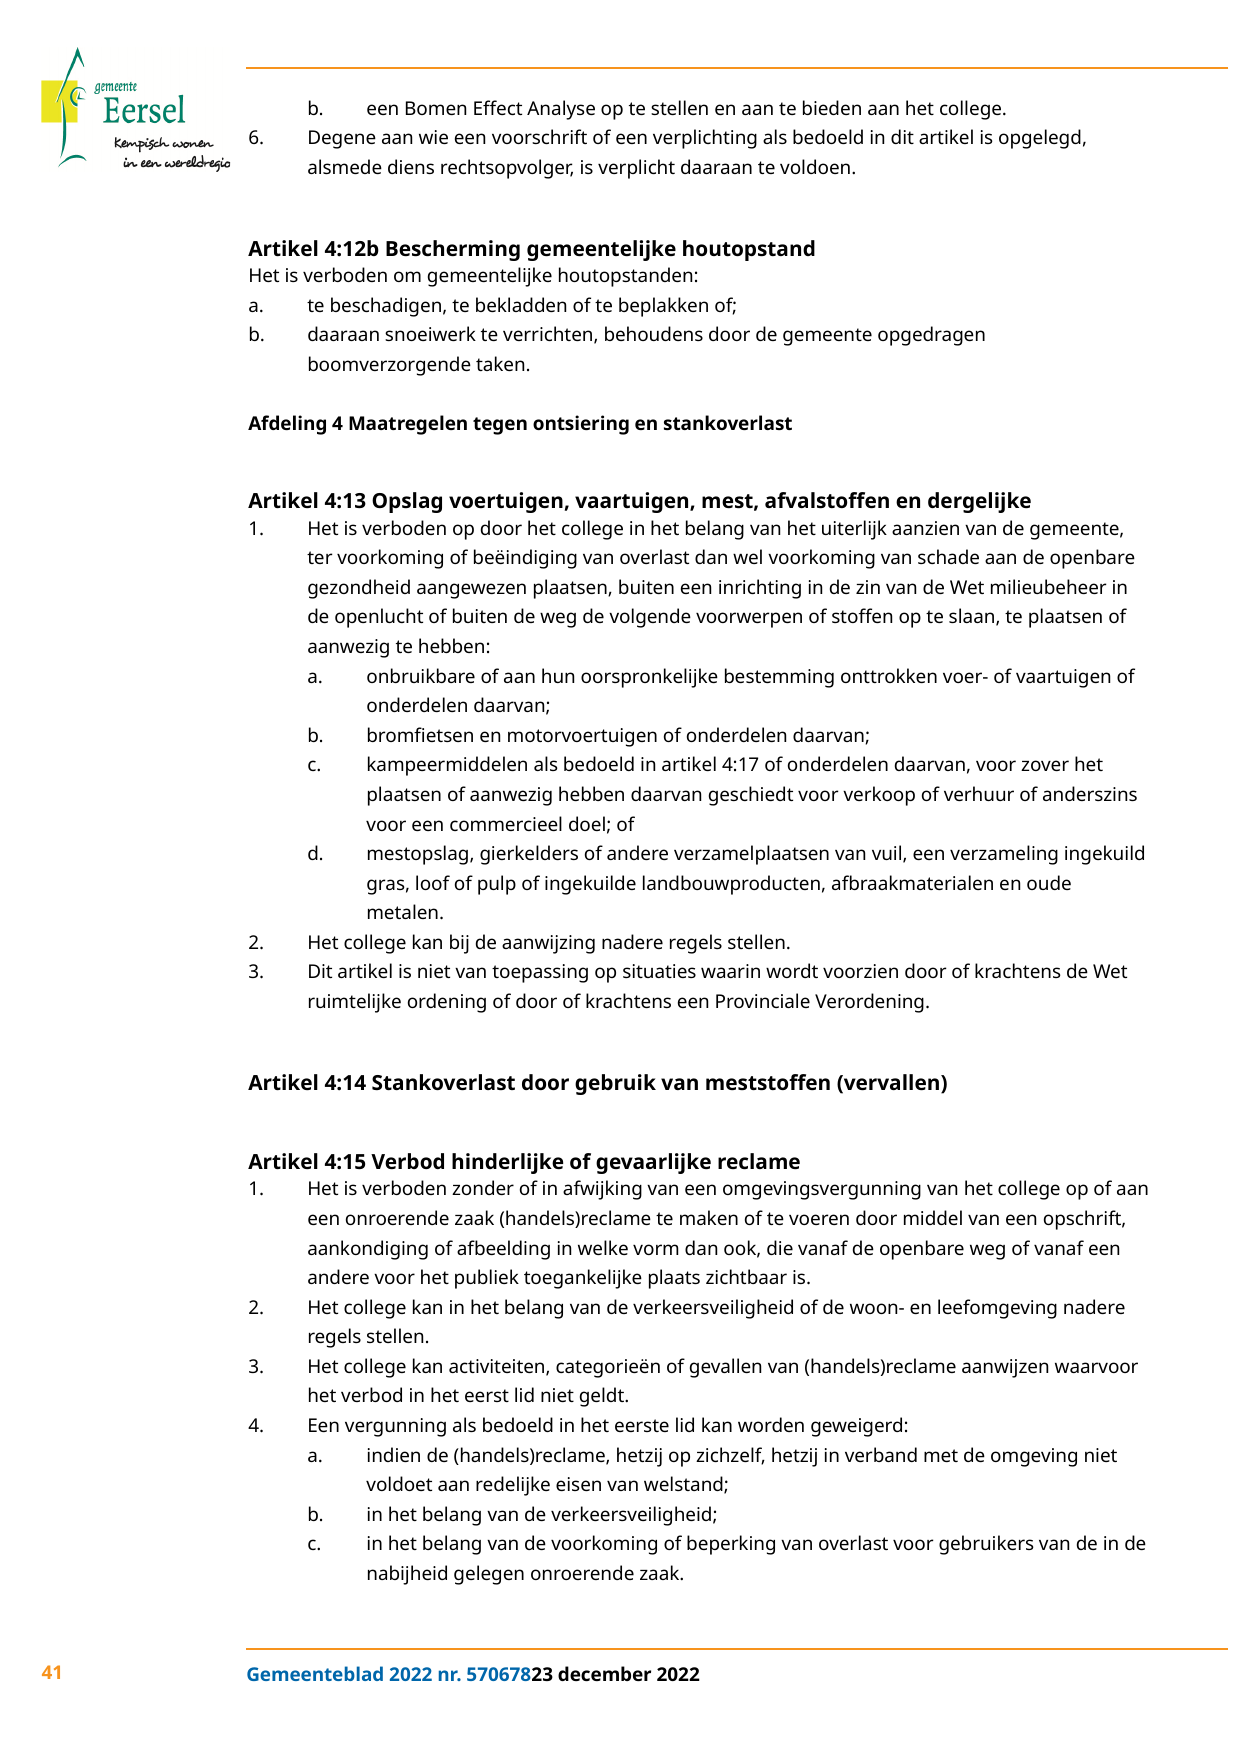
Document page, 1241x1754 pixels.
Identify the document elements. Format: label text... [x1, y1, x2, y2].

picture [41, 47, 231, 172]
list in het belang van de voorkoming of beperking van overlast voor gebruikers van de in de nabijheid gelegen onroerende zaak. [307, 1531, 1152, 1586]
text Artikel 4:14 Stankoverlast door gebruik van meststoffen (vervallen) [248, 1068, 1152, 1097]
text Het is verboden om gemeentelijke houtopstanden: [248, 262, 1152, 288]
list te beschadigen, te bekladden of te beplakken of; [248, 292, 1152, 318]
list Het is verboden zonder of in afwijking van een omgevingsvergunning van het college op of aan een onroerende zaak (handels)reclame te maken of te voeren door middel van een opschrift, aankondiging of afbeelding in welke vorm dan ook, die vanaf de openbare weg of vanaf een andere voor het publiek toegankelijke plaats zichtbaar is. [248, 1176, 1152, 1290]
list een Bomen Effect Analyse op te stellen en aan te bieden aan het college. [307, 95, 1152, 121]
text Artikel 4:12b Bescherming gemeentelijke houtopstand [248, 234, 1152, 262]
list mestopslag, gierkelders of andere verzamelplaatsen van vuil, een verzameling ingekuild gras, loof of pulp of ingekuilde landbouwproducten, afbraakmaterialen en oude metalen. [307, 840, 1152, 925]
list Degene aan wie een voorschrift of een verplichting als bedoeld in dit artikel is opgelegd, alsmede diens rechtsopvolger, is verplicht daaraan te voldoen. [248, 124, 1152, 180]
text Artikel 4:13 Opslag voertuigen, vaartuigen, mest, afvalstoffen en dergelijke [248, 486, 1152, 515]
list Het college kan bij de aanwijzing nadere regels stellen. [248, 929, 1152, 955]
list kampeermiddelen als bedoeld in artikel 4:17 of onderdelen daarvan, voor zover het plaatsen of aanwezig hebben daarvan geschiedt voor verkoop of verhuur of anderszins voor een commercieel doel; of [307, 752, 1152, 836]
list Het college kan in het belang van de verkeersveiligheid of de woon- en leefomgeving nadere regels stellen. [248, 1294, 1152, 1349]
list in het belang van de verkeersveiligheid; [307, 1501, 1152, 1527]
list bromfietsen en motorvoertuigen of onderdelen daarvan; [307, 722, 1152, 748]
list indien de (handels)reclame, hetzij op zichzelf, hetzij in verband met de omgeving niet voldoet aan redelijke eisen van welstand; [307, 1442, 1152, 1497]
list Een vergunning als bedoeld in het eerste lid kan worden geweigerd: [248, 1412, 1152, 1438]
text Afdeling 4 Maatregelen tegen ontsiering en stankoverlast [248, 410, 1152, 436]
list Het college kan activiteiten, categorieën of gevallen van (handels)reclame aanwijzen waarvoor het verbod in het eerst lid niet geldt. [248, 1353, 1152, 1408]
list Het is verboden op door het college in het belang van het uiterlijk aanzien van de gemeente, ter voorkoming of beëindiging van overlast dan wel voorkoming van schade aan de openbare gezondheid aangewezen plaatsen, buiten een inrichting in de zin van de Wet milieubeheer in de openlucht of buiten de weg de volgende voorwerpen of stoffen op te slaan, te plaatsen of aanwezig te hebben: [248, 515, 1152, 659]
list onbruikbare of aan hun oorspronkelijke bestemming onttrokken voer- of vaartuigen of onderdelen daarvan; [307, 663, 1152, 718]
list daaraan snoeiwerk te verrichten, behoudens door de gemeente opgedragen boomverzorgende taken. [248, 322, 1152, 377]
list Dit artikel is niet van toepassing op situaties waarin wordt voorzien door of krachtens de Wet ruimtelijke ordening of door of krachtens een Provinciale Verordening. [248, 959, 1152, 1014]
text Artikel 4:15 Verbod hinderlijke of gevaarlijke reclame [248, 1147, 1152, 1176]
